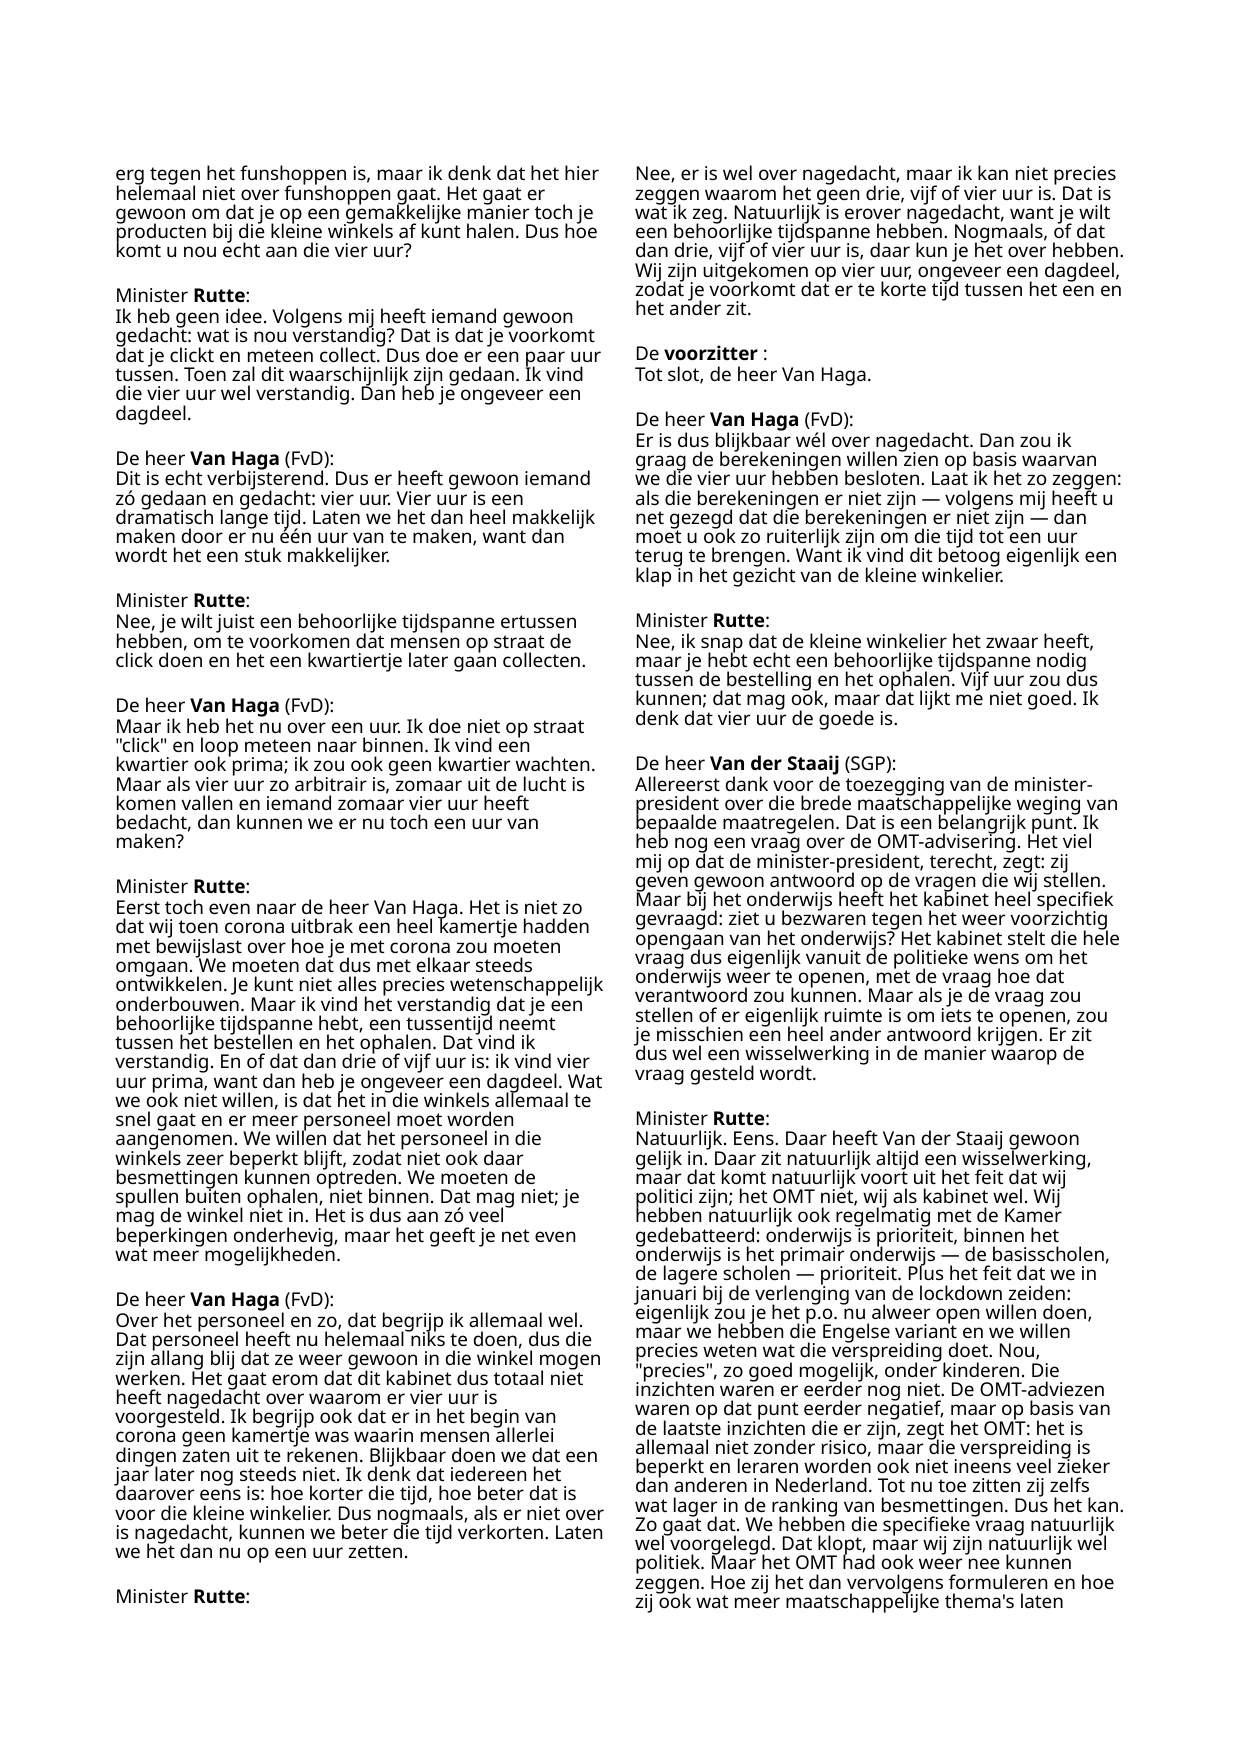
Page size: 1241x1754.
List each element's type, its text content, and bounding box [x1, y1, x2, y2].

text Allereerst dank voor de toezegging van de minister-president over die brede maatschappelijke weging van bepaalde maatregelen. Dat is een belangrijk punt. Ik heb nog een vraag over de OMT-advisering. Het viel mij op dat de minister-president, terecht, zegt: zij geven gewoon antwoord op de vragen die wij stellen. Maar bij het onderwijs heeft het kabinet heel specifiek gevraagd: ziet u bezwaren tegen het weer voorzichtig opengaan van het onderwijs? Het kabinet stelt die hele vraag dus eigenlijk vanuit de politieke wens om het onderwijs weer te openen, met de vraag hoe dat verantwoord zou kunnen. Maar als je de vraag zou stellen of er eigenlijk ruimte is om iets te openen, zou je misschien een heel ander antwoord krijgen. Er zit dus wel een wisselwerking in de manier waarop de vraag gesteld wordt. [635, 776, 1125, 1084]
text De heer Van Haga (FvD): [115, 692, 605, 718]
text De heer Van der Staaij (SGP): [635, 750, 1125, 776]
text Minister Rutte: [635, 1105, 1125, 1130]
text De voorzitter : [635, 340, 1125, 366]
text Nee, ik snap dat de kleine winkelier het zwaar heeft, maar je hebt echt een behoorlijke tijdspanne nodig tussen de bestelling en het ophalen. Vijf uur zou dus kunnen; dat mag ook, maar dat lijkt me niet goed. Ik denk dat vier uur de goede is. [635, 633, 1125, 729]
text Er is dus blijkbaar wél over nagedacht. Dan zou ik graag de berekeningen willen zien op basis waarvan we die vier uur hebben besloten. Laat ik het zo zeggen: als die berekeningen er niet zijn — volgens mij heeft u net gezegd dat die berekeningen er niet zijn — dan moet u ook zo ruiterlijk zijn om die tijd tot een uur terug te brengen. Want ik vind dit betoog eigenlijk een klap in het gezicht van de kleine winkelier. [635, 432, 1125, 586]
text Minister Rutte: [635, 607, 1125, 633]
text Tot slot, de heer Van Haga. [635, 366, 1125, 385]
text Minister Rutte: [115, 588, 605, 613]
text Minister Rutte: [115, 873, 605, 899]
text erg tegen het funshoppen is, maar ik denk dat het hier helemaal niet over funshoppen gaat. Het gaat er gewoon om dat je op een gemakkelijke manier toch je producten bij die kleine winkels af kunt halen. Dus hoe komt u nou echt aan die vier uur? [115, 165, 605, 262]
text De heer Van Haga (FvD): [635, 406, 1125, 432]
text Dit is echt verbijsterend. Dus er heeft gewoon iemand zó gedaan en gedacht: vier uur. Vier uur is een dramatisch lange tijd. Laten we het dan heel makkelijk maken door er nu één uur van te maken, want dan wordt het een stuk makkelijker. [115, 470, 605, 567]
text Maar ik heb het nu over een uur. Ik doe niet op straat "click" en loop meteen naar binnen. Ik vind een kwartier ook prima; ik zou ook geen kwartier wachten. Maar als vier uur zo arbitrair is, zomaar uit de lucht is komen vallen en iemand zomaar vier uur heeft bedacht, dan kunnen we er nu toch een uur van maken? [115, 718, 605, 853]
text De heer Van Haga (FvD): [115, 1286, 605, 1312]
text Nee, je wilt juist een behoorlijke tijdspanne ertussen hebben, om te voorkomen dat mensen op straat de click doen en het een kwartiertje later gaan collecten. [115, 613, 605, 671]
text Over het personeel en zo, dat begrijp ik allemaal wel. Dat personeel heeft nu helemaal niks te doen, dus die zijn allang blij dat ze weer gewoon in die winkel mogen werken. Het gaat erom dat dit kabinet dus totaal niet heeft nagedacht over waarom er vier uur is voorgesteld. Ik begrijp ook dat er in het begin van corona geen kamertje was waarin mensen allerlei dingen zaten uit te rekenen. Blijkbaar doen we dat een jaar later nog steeds niet. Ik denk dat iedereen het daarover eens is: hoe korter die tijd, hoe beter dat is voor die kleine winkelier. Dus nogmaals, als er niet over is nagedacht, kunnen we beter die tijd verkorten. Laten we het dan nu op een uur zetten. [115, 1312, 605, 1562]
text Nee, er is wel over nagedacht, maar ik kan niet precies zeggen waarom het geen drie, vijf of vier uur is. Dat is wat ik zeg. Natuurlijk is erover nagedacht, want je wilt een behoorlijke tijdspanne hebben. Nogmaals, of dat dan drie, vijf of vier uur is, daar kun je het over hebben. Wij zijn uitgekomen op vier uur, ongeveer een dagdeel, zodat je voorkomt dat er te korte tijd tussen het een en het ander zit. [635, 165, 1125, 319]
text Eerst toch even naar de heer Van Haga. Het is niet zo dat wij toen corona uitbrak een heel kamertje hadden met bewijslast over hoe je met corona zou moeten omgaan. We moeten dat dus met elkaar steeds ontwikkelen. Je kunt niet alles precies wetenschappelijk onderbouwen. Maar ik vind het verstandig dat je een behoorlijke tijdspanne hebt, een tussentijd neemt tussen het bestellen en het ophalen. Dat vind ik verstandig. En of dat dan drie of vijf uur is: ik vind vier uur prima, want dan heb je ongeveer een dagdeel. Wat we ook niet willen, is dat het in die winkels allemaal te snel gaat en er meer personeel moet worden aangenomen. We willen dat het personeel in die winkels zeer beperkt blijft, zodat niet ook daar besmettingen kunnen optreden. We moeten de spullen buiten ophalen, niet binnen. Dat mag niet; je mag de winkel niet in. Het is dus aan zó veel beperkingen onderhevig, maar het geeft je net even wat meer mogelijkheden. [115, 899, 605, 1265]
text Ik heb geen idee. Volgens mij heeft iemand gewoon gedacht: wat is nou verstandig? Dat is dat je voorkomt dat je clickt en meteen collect. Dus doe er een paar uur tussen. Toen zal dit waarschijnlijk zijn gedaan. Ik vind die vier uur wel verstandig. Dan heb je ongeveer een dagdeel. [115, 308, 605, 424]
text Minister Rutte: [115, 1583, 605, 1609]
text Minister Rutte: [115, 282, 605, 308]
text Natuurlijk. Eens. Daar heeft Van der Staaij gewoon gelijk in. Daar zit natuurlijk altijd een wisselwerking, maar dat komt natuurlijk voort uit het feit dat wij politici zijn; het OMT niet, wij als kabinet wel. Wij hebben natuurlijk ook regelmatig met de Kamer gedebatteerd: onderwijs is prioriteit, binnen het onderwijs is het primair onderwijs — de basisscholen, de lagere scholen — prioriteit. Plus het feit dat we in januari bij de verlenging van de lockdown zeiden: eigenlijk zou je het p.o. nu alweer open willen doen, maar we hebben die Engelse variant en we willen precies weten wat die verspreiding doet. Nou, "precies", zo goed mogelijk, onder kinderen. Die inzichten waren er eerder nog niet. De OMT-adviezen waren op dat punt eerder negatief, maar op basis van de laatste inzichten die er zijn, zegt het OMT: het is allemaal niet zonder risico, maar die verspreiding is beperkt en leraren worden ook niet ineens veel zieker dan anderen in Nederland. Tot nu toe zitten zij zelfs wat lager in de ranking van besmettingen. Dus het kan. Zo gaat dat. We hebben die specifieke vraag natuurlijk wel voorgelegd. Dat klopt, maar wij zijn natuurlijk wel politiek. Maar het OMT had ook weer nee kunnen zeggen. Hoe zij het dan vervolgens formuleren en hoe zij ook wat meer maatschappelijke thema's laten [635, 1130, 1125, 1612]
text De heer Van Haga (FvD): [115, 445, 605, 470]
